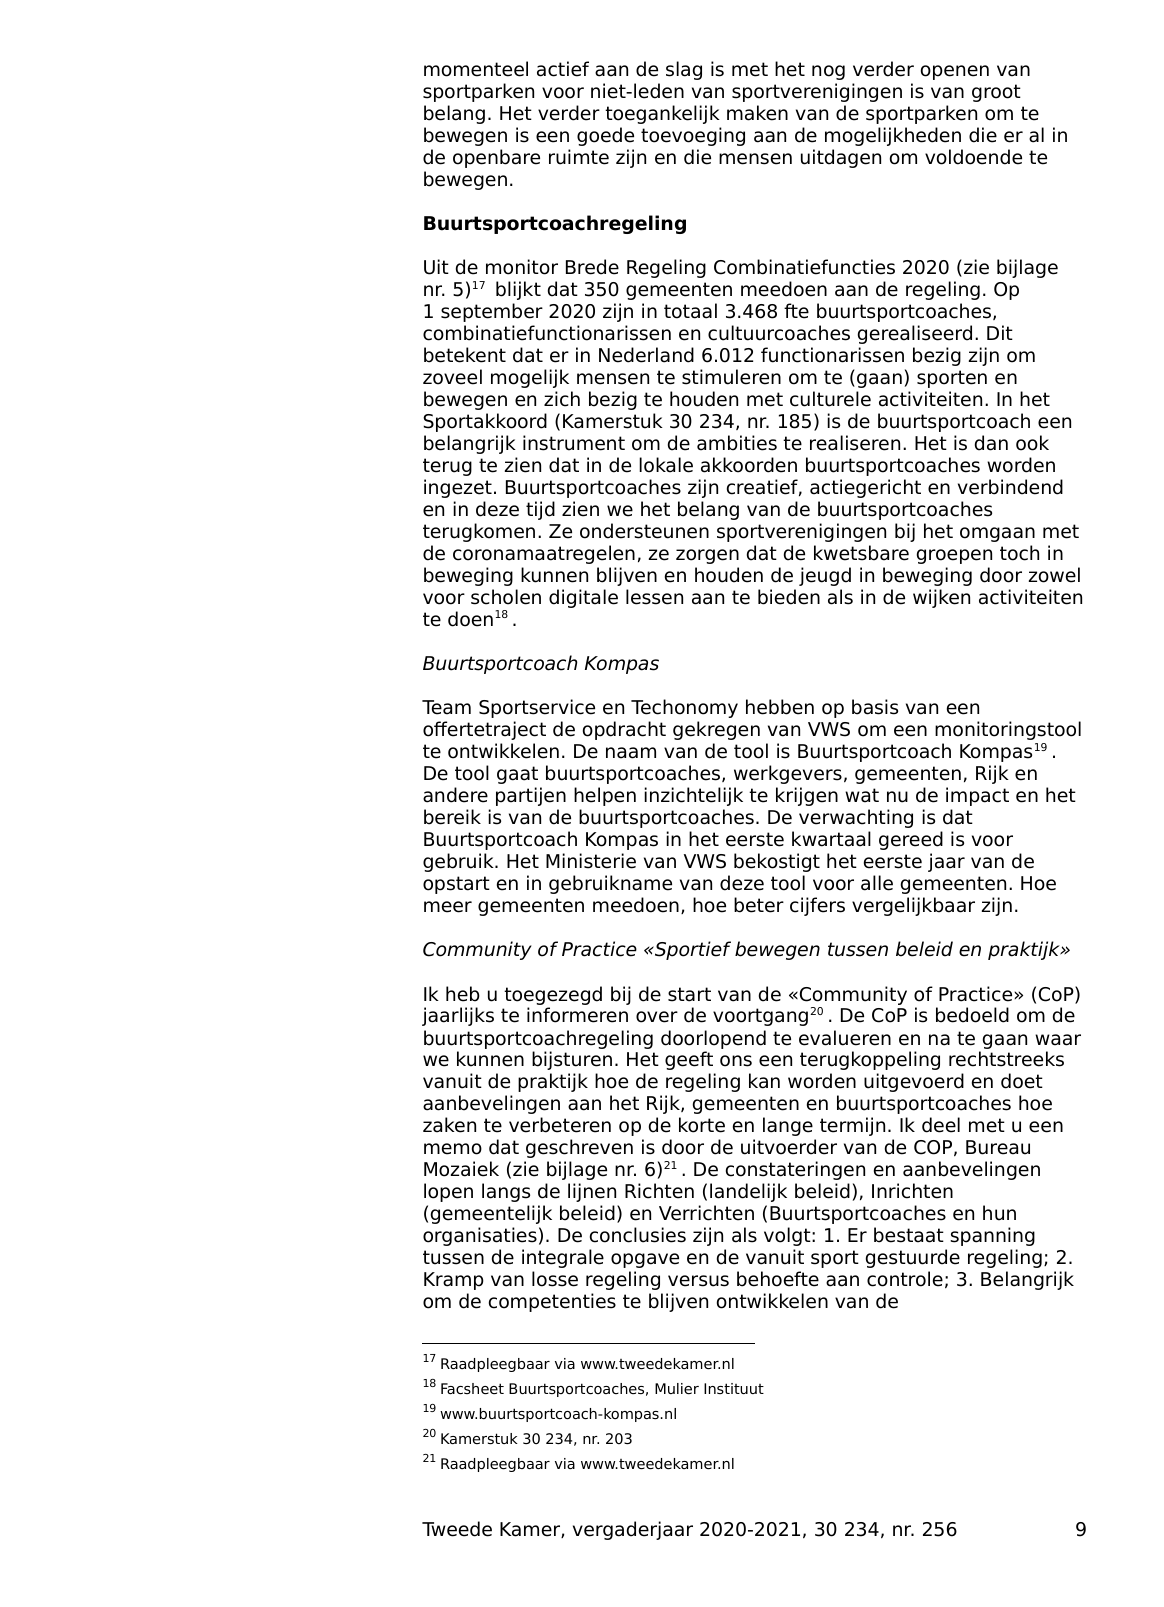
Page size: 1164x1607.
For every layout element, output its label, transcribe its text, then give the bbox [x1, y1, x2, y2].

text www.buurtsportcoach-kompas.nl [422, 1402, 1087, 1424]
subtitle Buurtsportcoach Kompas [422, 653, 1087, 675]
text Raadpleegbaar via www.tweedekamer.nl [422, 1352, 1087, 1374]
subtitle Community of Practice «Sportief bewegen tussen beleid en praktijk» [422, 939, 1087, 961]
text Ik heb u toegezegd bij de start van de «Community of Practice» (CoP) jaarlijks te informeren over de voortgang. De CoP is bedoeld om de buurtsportcoachregeling doorlopend te evalueren en na te gaan waar we kunnen bijsturen. Het geeft ons een terugkoppeling rechtstreeks vanuit de praktijk hoe de regeling kan worden uitgevoerd en doet aanbevelingen aan het Rijk, gemeenten en buurtsportcoaches hoe zaken te verbeteren op de korte en lange termijn. Ik deel met u een memo dat geschreven is door de uitvoerder van de COP, Bureau Mozaiek (zie bijlage nr. 6). De constateringen en aanbevelingen lopen langs de lijnen Richten (landelijk beleid), Inrichten (gemeentelijk beleid) en Verrichten (Buurtsportcoaches en hun organisaties). De conclusies zijn als volgt: 1. Er bestaat spanning tussen de integrale opgave en de vanuit sport gestuurde regeling; 2. Kramp van losse regeling versus behoefte aan controle; 3. Belangrijk om de competenties te blijven ontwikkelen van de [422, 983, 1087, 1313]
text Team Sportservice en Techonomy hebben op basis van een offertetraject de opdracht gekregen van VWS om een monitoringstool te ontwikkelen. De naam van de tool is Buurtsportcoach Kompas. De tool gaat buurtsportcoaches, werkgevers, gemeenten, Rijk en andere partijen helpen inzichtelijk te krijgen wat nu de impact en het bereik is van de buurtsportcoaches. De verwachting is dat Buurtsportcoach Kompas in het eerste kwartaal gereed is voor gebruik. Het Ministerie van VWS bekostigt het eerste jaar van de opstart en in gebruikname van deze tool voor alle gemeenten. Hoe meer gemeenten meedoen, hoe beter cijfers vergelijkbaar zijn. [422, 697, 1087, 917]
text Raadpleegbaar via www.tweedekamer.nl [422, 1452, 1087, 1474]
subtitle Buurtsportcoachregeling [422, 213, 1087, 235]
text momenteel actief aan de slag is met het nog verder openen van sportparken voor niet-leden van sportverenigingen is van groot belang. Het verder toegankelijk maken van de sportparken om te bewegen is een goede toevoeging aan de mogelijkheden die er al in de openbare ruimte zijn en die mensen uitdagen om voldoende te bewegen. [422, 59, 1087, 191]
text Uit de monitor Brede Regeling Combinatiefuncties 2020 (zie bijlage nr. 5) blijkt dat 350 gemeenten meedoen aan de regeling. Op 1 september 2020 zijn in totaal 3.468 fte buurtsportcoaches, combinatiefunctionarissen en cultuurcoaches gerealiseerd. Dit betekent dat er in Nederland 6.012 functionarissen bezig zijn om zoveel mogelijk mensen te stimuleren om te (gaan) sporten en bewegen en zich bezig te houden met culturele activiteiten. In het Sportakkoord (Kamerstuk 30 234, nr. 185) is de buurtsportcoach een belangrijk instrument om de ambities te realiseren. Het is dan ook terug te zien dat in de lokale akkoorden buurtsportcoaches worden ingezet. Buurtsportcoaches zijn creatief, actiegericht en verbindend en in deze tijd zien we het belang van de buurtsportcoaches terugkomen. Ze ondersteunen sportverenigingen bij het omgaan met de coronamaatregelen, ze zorgen dat de kwetsbare groepen toch in beweging kunnen blijven en houden de jeugd in beweging door zowel voor scholen digitale lessen aan te bieden als in de wijken activiteiten te doen. [422, 257, 1087, 631]
text Kamerstuk 30 234, nr. 203 [422, 1427, 1087, 1449]
text Facsheet Buurtsportcoaches, Mulier Instituut [422, 1377, 1087, 1399]
